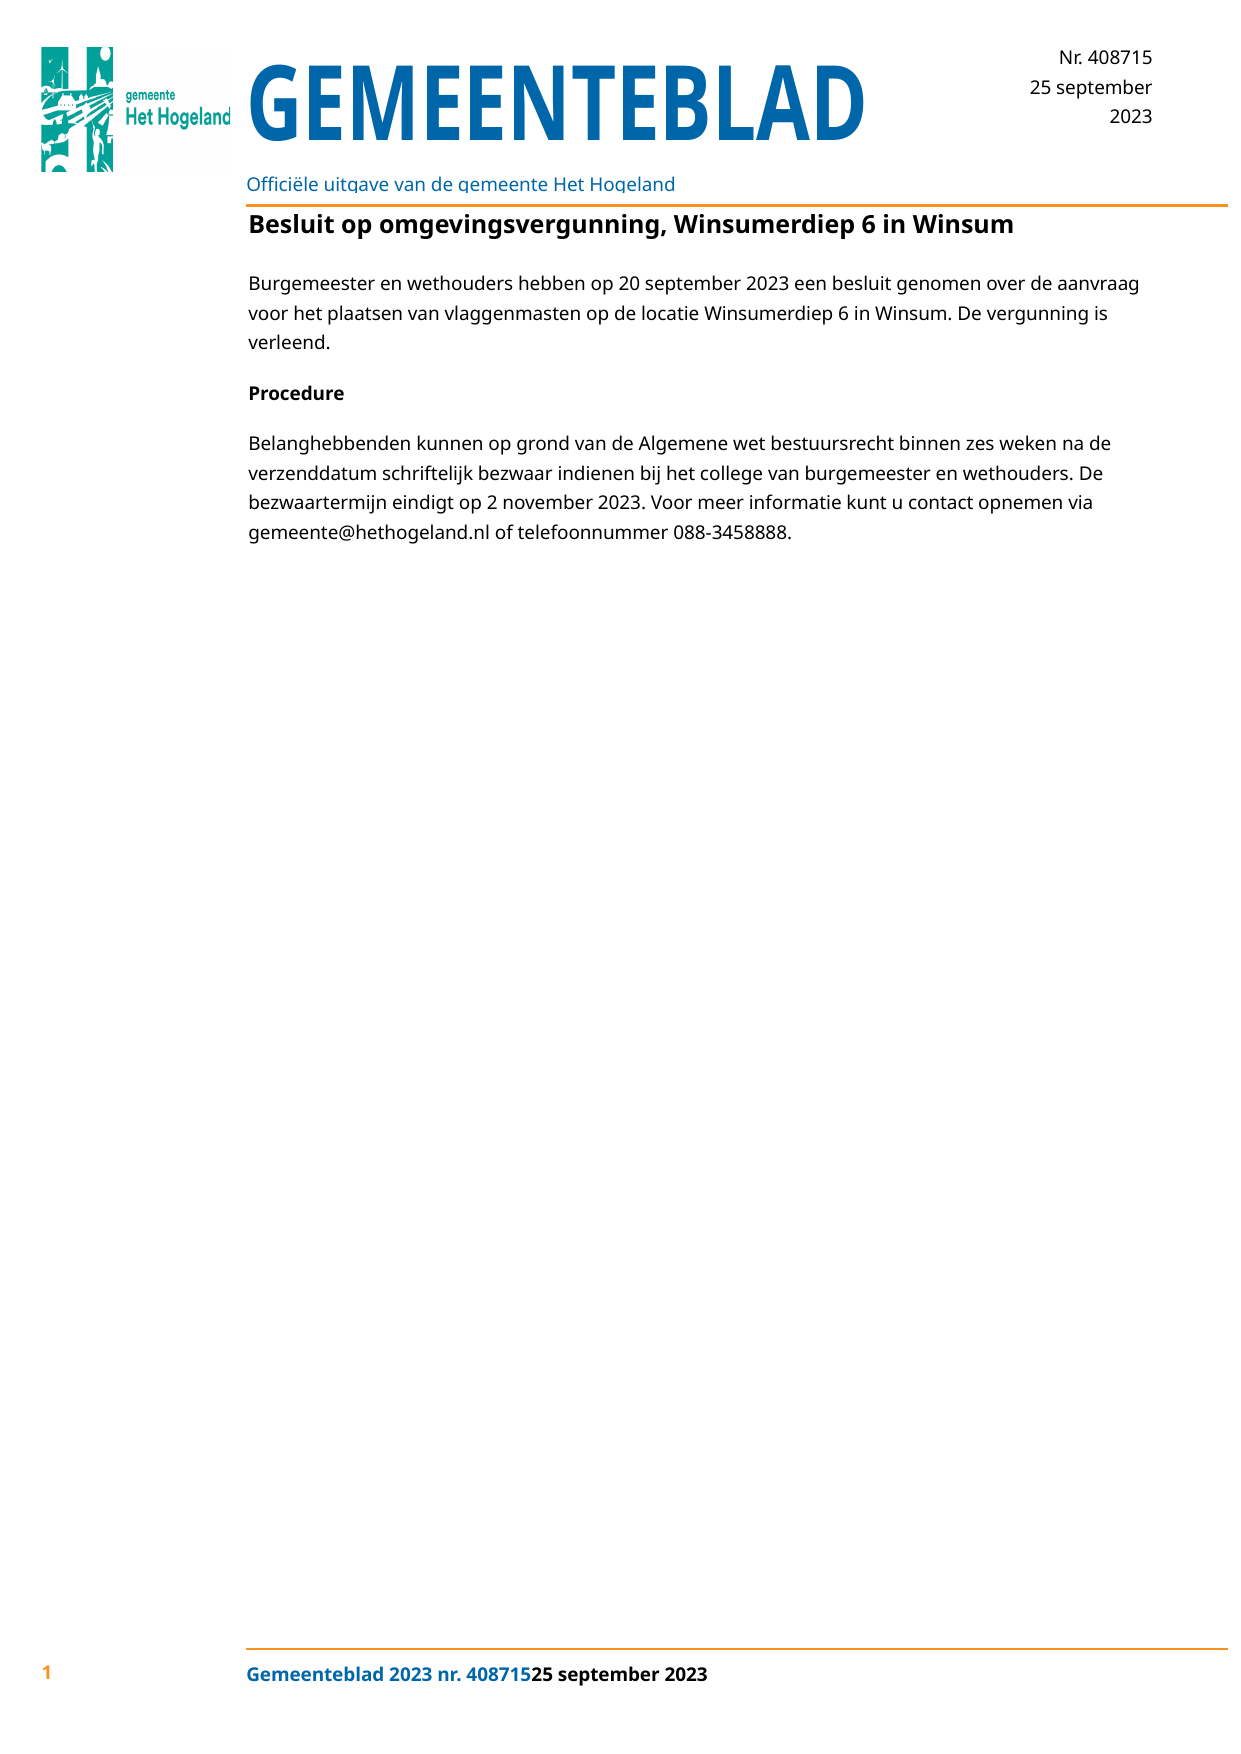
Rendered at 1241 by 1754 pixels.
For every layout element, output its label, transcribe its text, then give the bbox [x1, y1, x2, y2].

text Belanghebbenden kunnen op grond van de Algemene wet bestuursrecht binnen zes weken na de verzenddatum schriftelijk bezwaar indienen bij het college van burgemeester en wethouders. De bezwaartermijn eindigt op 2 november 2023. Voor meer informatie kunt u contact opnemen via gemeente@hethogeland.nl of telefoonnummer 088-3458888. [248, 430, 1152, 545]
picture [41, 47, 231, 172]
text Procedure [248, 380, 1152, 406]
text Besluit op omgevingsvergunning, Winsumerdiep 6 in Winsum [248, 207, 1152, 241]
text Burgemeester en wethouders hebben op 20 september 2023 een besluit genomen over de aanvraag voor het plaatsen van vlaggenmasten op de locatie Winsumerdiep 6 in Winsum. De vergunning is verleend. [248, 270, 1152, 355]
